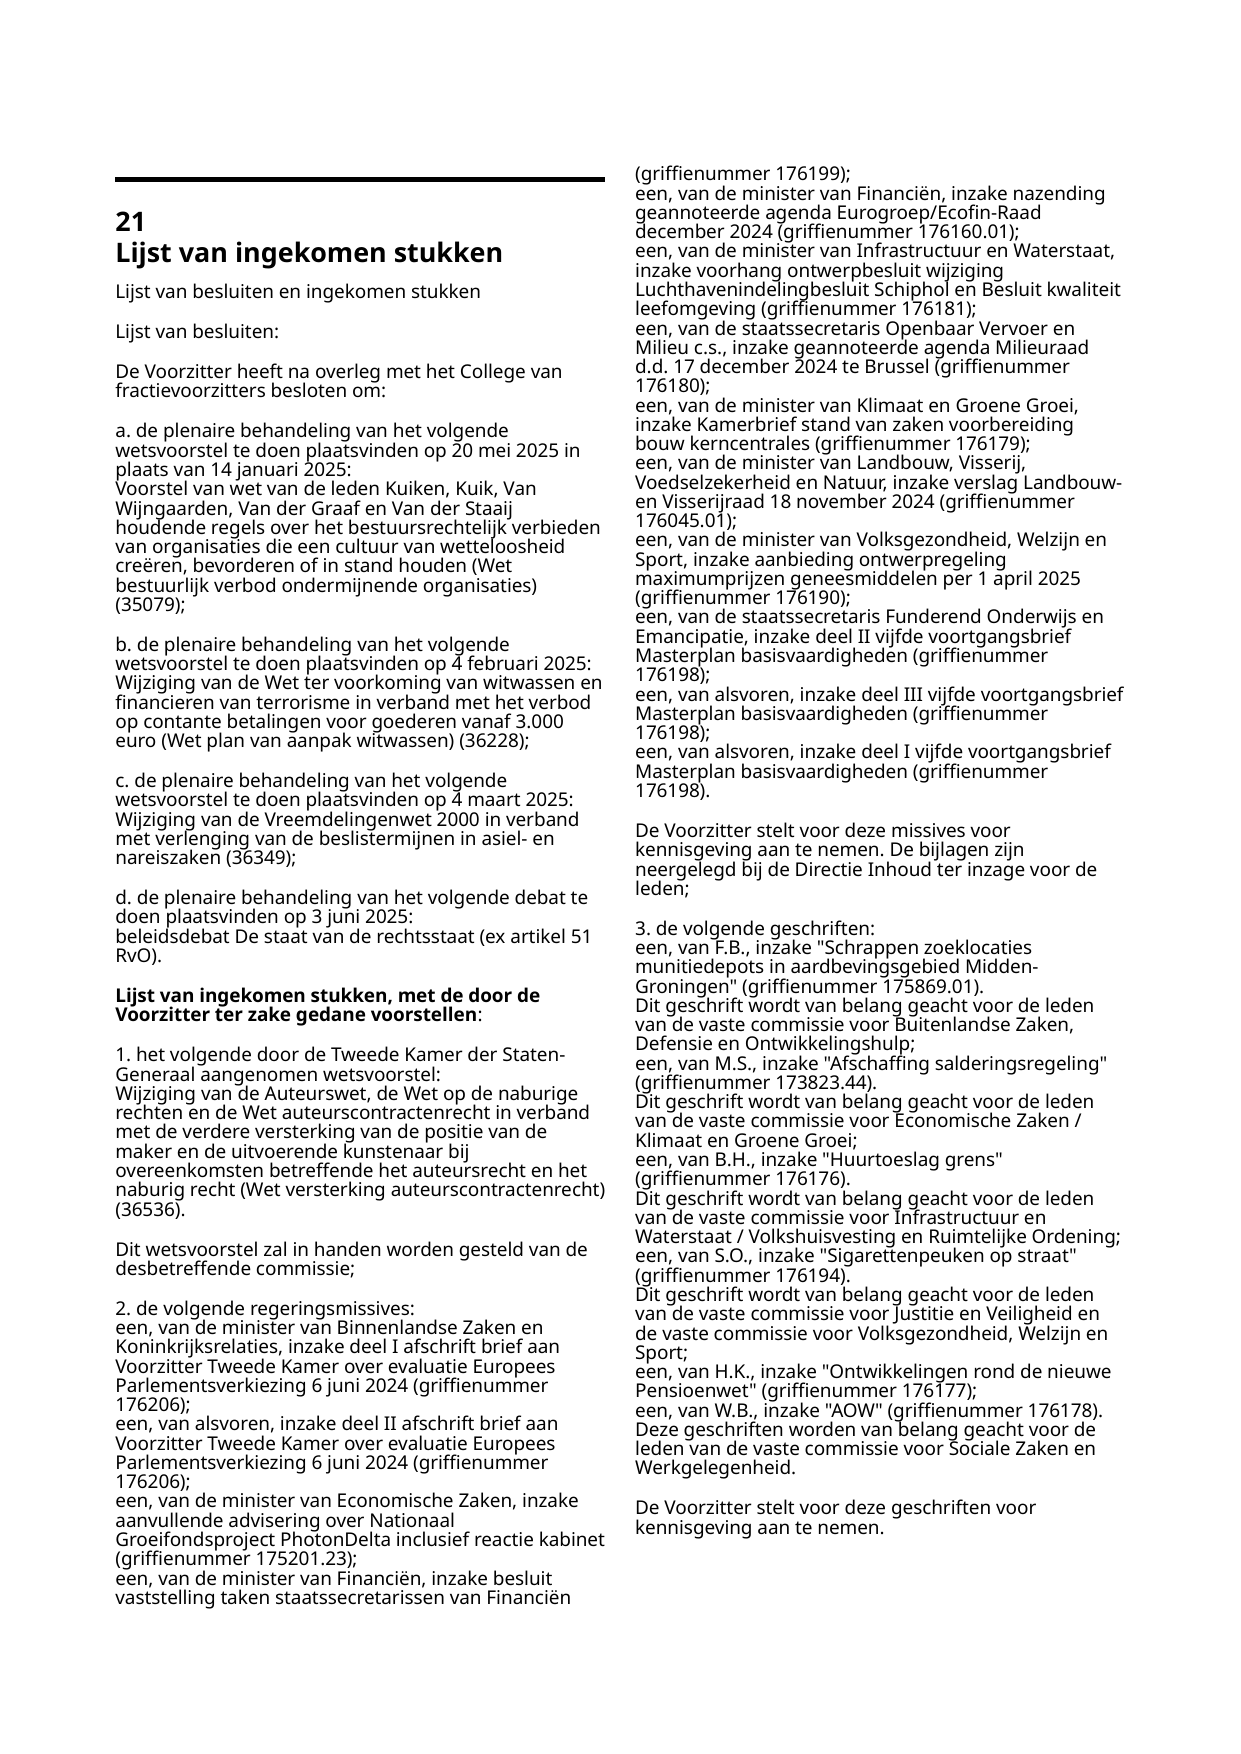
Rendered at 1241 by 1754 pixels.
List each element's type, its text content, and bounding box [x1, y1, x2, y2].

text een, van de minister van Klimaat en Groene Groei, inzake Kamerbrief stand van zaken voorbereiding bouw kerncentrales (griffienummer 176179); [635, 397, 1125, 454]
text Wijziging van de Auteurswet, de Wet op de naburige rechten en de Wet auteurscontractenrecht in verband met de verdere versterking van de positie van de maker en de uitvoerende kunstenaar bij overeenkomsten betreffende het auteursrecht en het naburig recht (Wet versterking auteurscontractenrecht) (36536). [115, 1085, 605, 1220]
text Dit geschrift wordt van belang geacht voor de leden van de vaste commissie voor Infrastructuur en Waterstaat / Volkshuisvesting en Ruimtelijke Ordening; [635, 1189, 1125, 1247]
text De Voorzitter stelt voor deze missives voor kennisgeving aan te nemen. De bijlagen zijn neergelegd bij de Directie Inhoud ter inzage voor de leden; [635, 822, 1125, 899]
text b. de plenaire behandeling van het volgende wetsvoorstel te doen plaatsvinden op 4 februari 2025: [115, 636, 605, 674]
text De Voorzitter stelt voor deze geschriften voor kennisgeving aan te nemen. [635, 1499, 1125, 1538]
text een, van de minister van Economische Zaken, inzake aanvullende advisering over Nationaal Groeifondsproject PhotonDelta inclusief reactie kabinet (griffienummer 175201.23); [115, 1492, 605, 1569]
text een, van S.O., inzake "Sigarettenpeuken op straat" (griffienummer 176194). [635, 1247, 1125, 1286]
text Lijst van besluiten en ingekomen stukken [115, 283, 605, 302]
text Dit geschrift wordt van belang geacht voor de leden van de vaste commissie voor Buitenlandse Zaken, Defensie en Ontwikkelingshulp; [635, 997, 1125, 1055]
text een, van de minister van Infrastructuur en Waterstaat, inzake voorhang ontwerpbesluit wijziging Luchthavenindelingbesluit Schiphol en Besluit kwaliteit leefomgeving (griffienummer 176181); [635, 242, 1125, 319]
text Dit geschrift wordt van belang geacht voor de leden van de vaste commissie voor Justitie en Veiligheid en de vaste commissie voor Volksgezondheid, Welzijn en Sport; [635, 1286, 1125, 1363]
text De Voorzitter heeft na overleg met het College van fractievoorzitters besloten om: [115, 363, 605, 402]
text een, van de minister van Financiën, inzake nazending geannoteerde agenda Eurogroep/Ecofin-Raad december 2024 (griffienummer 176160.01); [635, 184, 1125, 242]
text beleidsdebat De staat van de rechtsstaat (ex artikel 51 RvO). [115, 928, 605, 966]
text een, van de minister van Volksgezondheid, Welzijn en Sport, inzake aanbieding ontwerpregeling maximumprijzen geneesmiddelen per 1 april 2025 (griffienummer 176190); [635, 531, 1125, 608]
text Dit geschrift wordt van belang geacht voor de leden van de vaste commissie voor Economische Zaken / Klimaat en Groene Groei; [635, 1093, 1125, 1151]
text Lijst van besluiten: [115, 323, 605, 342]
text d. de plenaire behandeling van het volgende debat te doen plaatsvinden op 3 juni 2025: [115, 889, 605, 928]
text een, van M.S., inzake "Afschaffing salderingsregeling" (griffienummer 173823.44). [635, 1055, 1125, 1093]
text 2. de volgende regeringsmissives: [115, 1300, 605, 1319]
text een, van alsvoren, inzake deel III vijfde voortgangsbrief Masterplan basisvaardigheden (griffienummer 176198); [635, 686, 1125, 743]
text een, van de minister van Landbouw, Visserij, Voedselzekerheid en Natuur, inzake verslag Landbouw- en Visserijraad 18 november 2024 (griffienummer 176045.01); [635, 454, 1125, 531]
text een, van de staatssecretaris Openbaar Vervoer en Milieu c.s., inzake geannoteerde agenda Milieuraad d.d. 17 december 2024 te Brussel (griffienummer 176180); [635, 319, 1125, 397]
text 21 [115, 203, 605, 239]
text c. de plenaire behandeling van het volgende wetsvoorstel te doen plaatsvinden op 4 maart 2025: [115, 772, 605, 811]
text een, van alsvoren, inzake deel II afschrift brief aan Voorzitter Tweede Kamer over evaluatie Europees Parlementsverkiezing 6 juni 2024 (griffienummer 176206); [115, 1415, 605, 1492]
text Dit wetsvoorstel zal in handen worden gesteld van de desbetreffende commissie; [115, 1241, 605, 1279]
text een, van B.H., inzake "Huurtoeslag grens" (griffienummer 176176). [635, 1151, 1125, 1189]
text een, van de minister van Binnenlandse Zaken en Koninkrijksrelaties, inzake deel I afschrift brief aan Voorzitter Tweede Kamer over evaluatie Europees Parlementsverkiezing 6 juni 2024 (griffienummer 176206); [115, 1319, 605, 1415]
text Wijziging van de Wet ter voorkoming van witwassen en financieren van terrorisme in verband met het verbod op contante betalingen voor goederen vanaf 3.000 euro (Wet plan van aanpak witwassen) (36228); [115, 674, 605, 751]
text 1. het volgende door de Tweede Kamer der Staten-Generaal aangenomen wetsvoorstel: [115, 1046, 605, 1085]
text Deze geschriften worden van belang geacht voor de leden van de vaste commissie voor Sociale Zaken en Werkgelegenheid. [635, 1421, 1125, 1479]
text (griffienummer 176199); [635, 165, 1125, 184]
text Wijziging van de Vreemdelingenwet 2000 in verband met verlenging van de beslistermijnen in asiel- en nareiszaken (36349); [115, 811, 605, 868]
text a. de plenaire behandeling van het volgende wetsvoorstel te doen plaatsvinden op 20 mei 2025 in plaats van 14 januari 2025: [115, 422, 605, 480]
text een, van H.K., inzake "Ontwikkelingen rond de nieuwe Pensioenwet" (griffienummer 176177); [635, 1363, 1125, 1402]
text Lijst van ingekomen stukken [115, 239, 605, 283]
text een, van de staatssecretaris Funderend Onderwijs en Emancipatie, inzake deel II vijfde voortgangsbrief Masterplan basisvaardigheden (griffienummer 176198); [635, 608, 1125, 686]
text een, van F.B., inzake "Schrappen zoeklocaties munitiedepots in aardbevingsgebied Midden-Groningen" (griffienummer 175869.01). [635, 939, 1125, 997]
text een, van W.B., inzake "AOW" (griffienummer 176178). [635, 1402, 1125, 1421]
text een, van alsvoren, inzake deel I vijfde voortgangsbrief Masterplan basisvaardigheden (griffienummer 176198). [635, 743, 1125, 801]
text Lijst van ingekomen stukken, met de door de Voorzitter ter zake gedane voorstellen: [115, 987, 605, 1026]
text 3. de volgende geschriften: [635, 920, 1125, 939]
text Voorstel van wet van de leden Kuiken, Kuik, Van Wijngaarden, Van der Graaf en Van der Staaij houdende regels over het bestuursrechtelijk verbieden van organisaties die een cultuur van wetteloosheid creëren, bevorderen of in stand houden (Wet bestuurlijk verbod ondermijnende organisaties) (35079); [115, 480, 605, 615]
text een, van de minister van Financiën, inzake besluit vaststelling taken staatssecretarissen van Financiën [115, 1569, 605, 1608]
